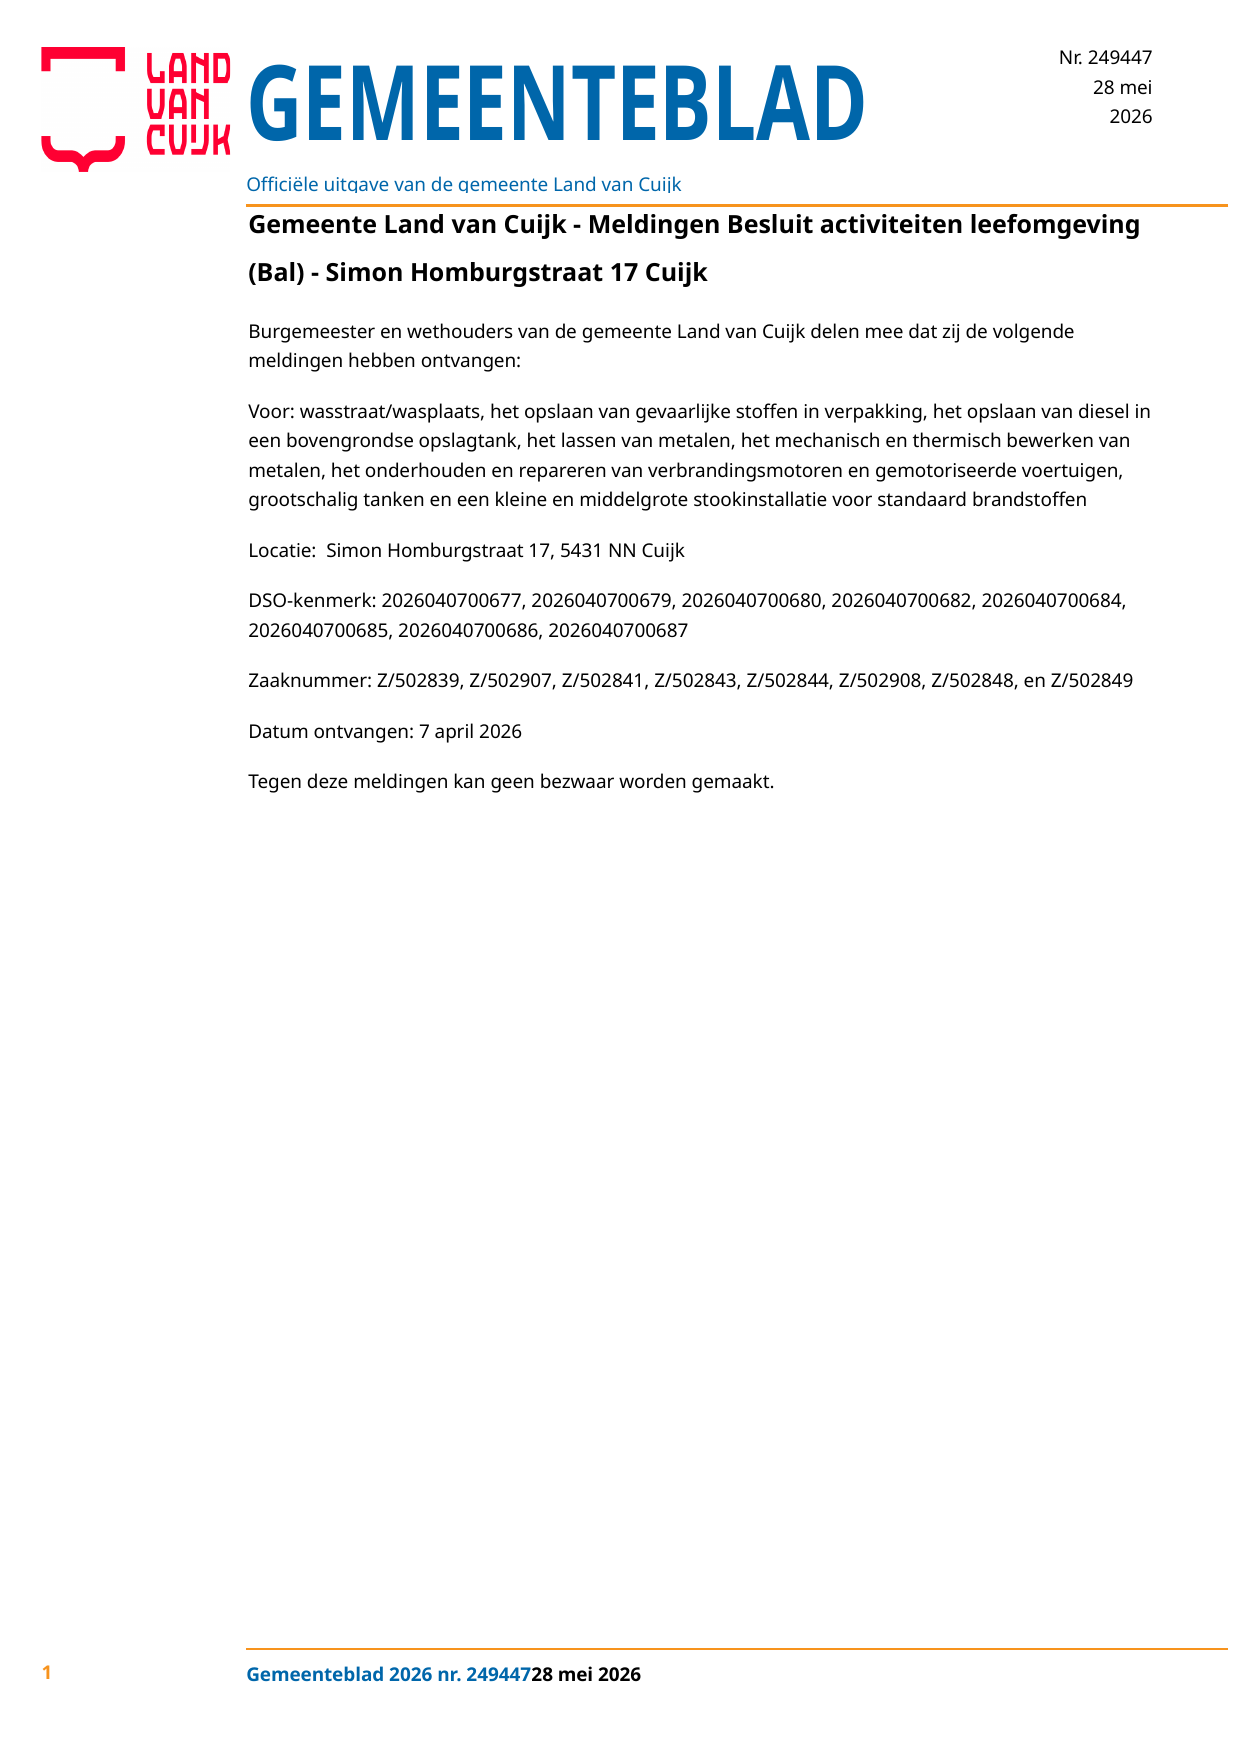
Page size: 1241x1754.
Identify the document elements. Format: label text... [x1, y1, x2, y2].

text Voor: wasstraat/wasplaats, het opslaan van gevaarlijke stoffen in verpakking, het opslaan van diesel in een bovengrondse opslagtank, het lassen van metalen, het mechanisch en thermisch bewerken van metalen, het onderhouden en repareren van verbrandingsmotoren en gemotoriseerde voertuigen, grootschalig tanken en een kleine en middelgrote stookinstallatie voor standaard brandstoffen [248, 398, 1152, 512]
text DSO-kenmerk: 2026040700677, 2026040700679, 2026040700680, 2026040700682, 2026040700684, 2026040700685, 2026040700686, 2026040700687 [248, 587, 1152, 643]
picture [41, 47, 231, 172]
text Tegen deze meldingen kan geen bezwaar worden gemaakt. [248, 768, 1152, 794]
text Burgemeester en wethouders van de gemeente Land van Cuijk delen mee dat zij de volgende meldingen hebben ontvangen: [248, 318, 1152, 373]
text Datum ontvangen: 7 april 2026 [248, 718, 1152, 744]
text Zaaknummer: Z/502839, Z/502907, Z/502841, Z/502843, Z/502844, Z/502908, Z/502848, en Z/502849 [248, 667, 1152, 693]
text Locatie: Simon Homburgstraat 17, 5431 NN Cuijk [248, 537, 1152, 563]
text Gemeente Land van Cuijk - Meldingen Besluit activiteiten leefomgeving (Bal) - Simon Homburgstraat 17 Cuijk [248, 207, 1152, 288]
